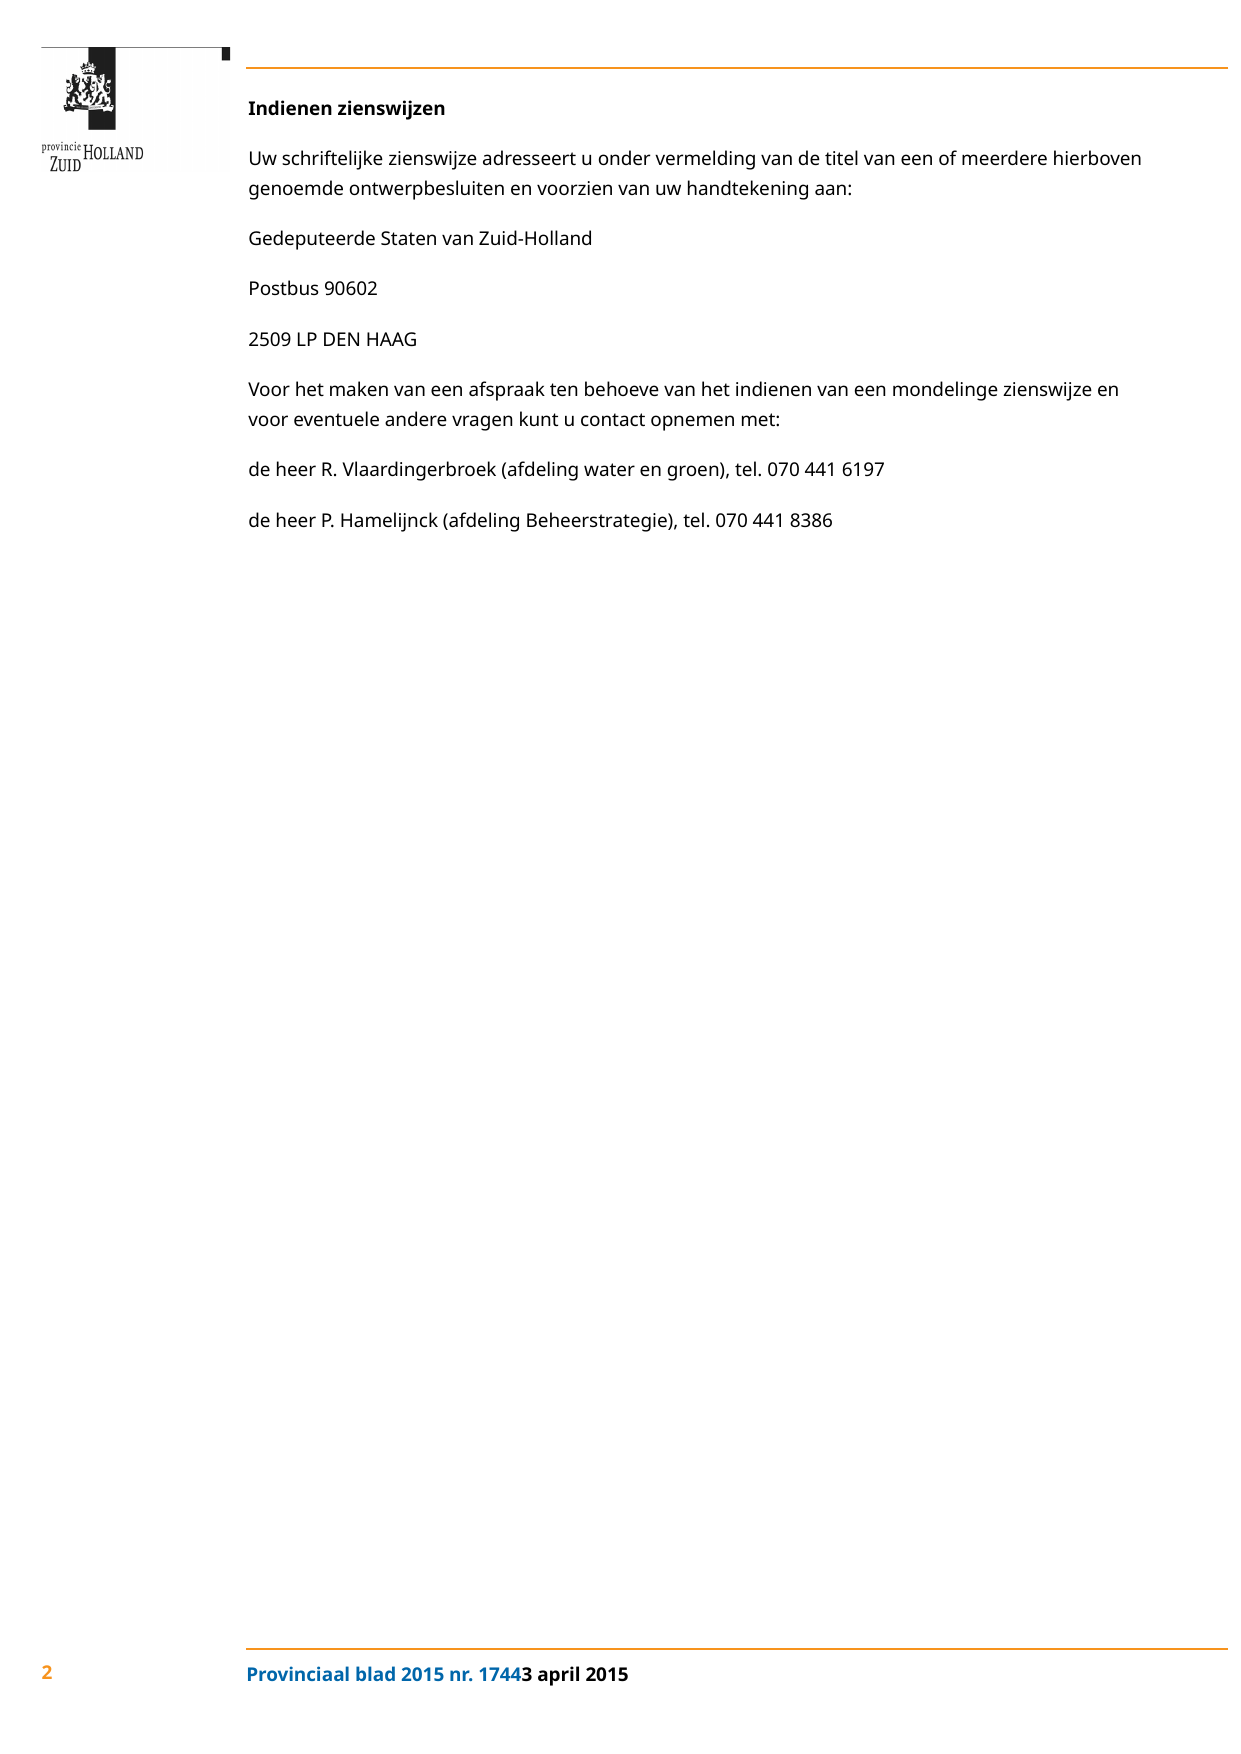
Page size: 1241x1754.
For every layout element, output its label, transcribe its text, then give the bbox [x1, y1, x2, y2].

text 2509 LP DEN HAAG [248, 326, 1152, 352]
text de heer R. Vlaardingerbroek (afdeling water en groen), tel. 070 441 6197 [248, 456, 1152, 482]
text Indienen zienswijzen [248, 95, 1152, 121]
picture [41, 47, 231, 172]
text Postbus 90602 [248, 276, 1152, 301]
text Voor het maken van een afspraak ten behoeve van het indienen van een mondelinge zienswijze en voor eventuele andere vragen kunt u contact opnemen met: [248, 376, 1152, 432]
text Uw schriftelijke zienswijze adresseert u onder vermelding van de titel van een of meerdere hierboven genoemde ontwerpbesluiten en voorzien van uw handtekening aan: [248, 145, 1152, 201]
text de heer P. Hamelijnck (afdeling Beheerstrategie), tel. 070 441 8386 [248, 507, 1152, 533]
text Gedeputeerde Staten van Zuid-Holland [248, 225, 1152, 251]
